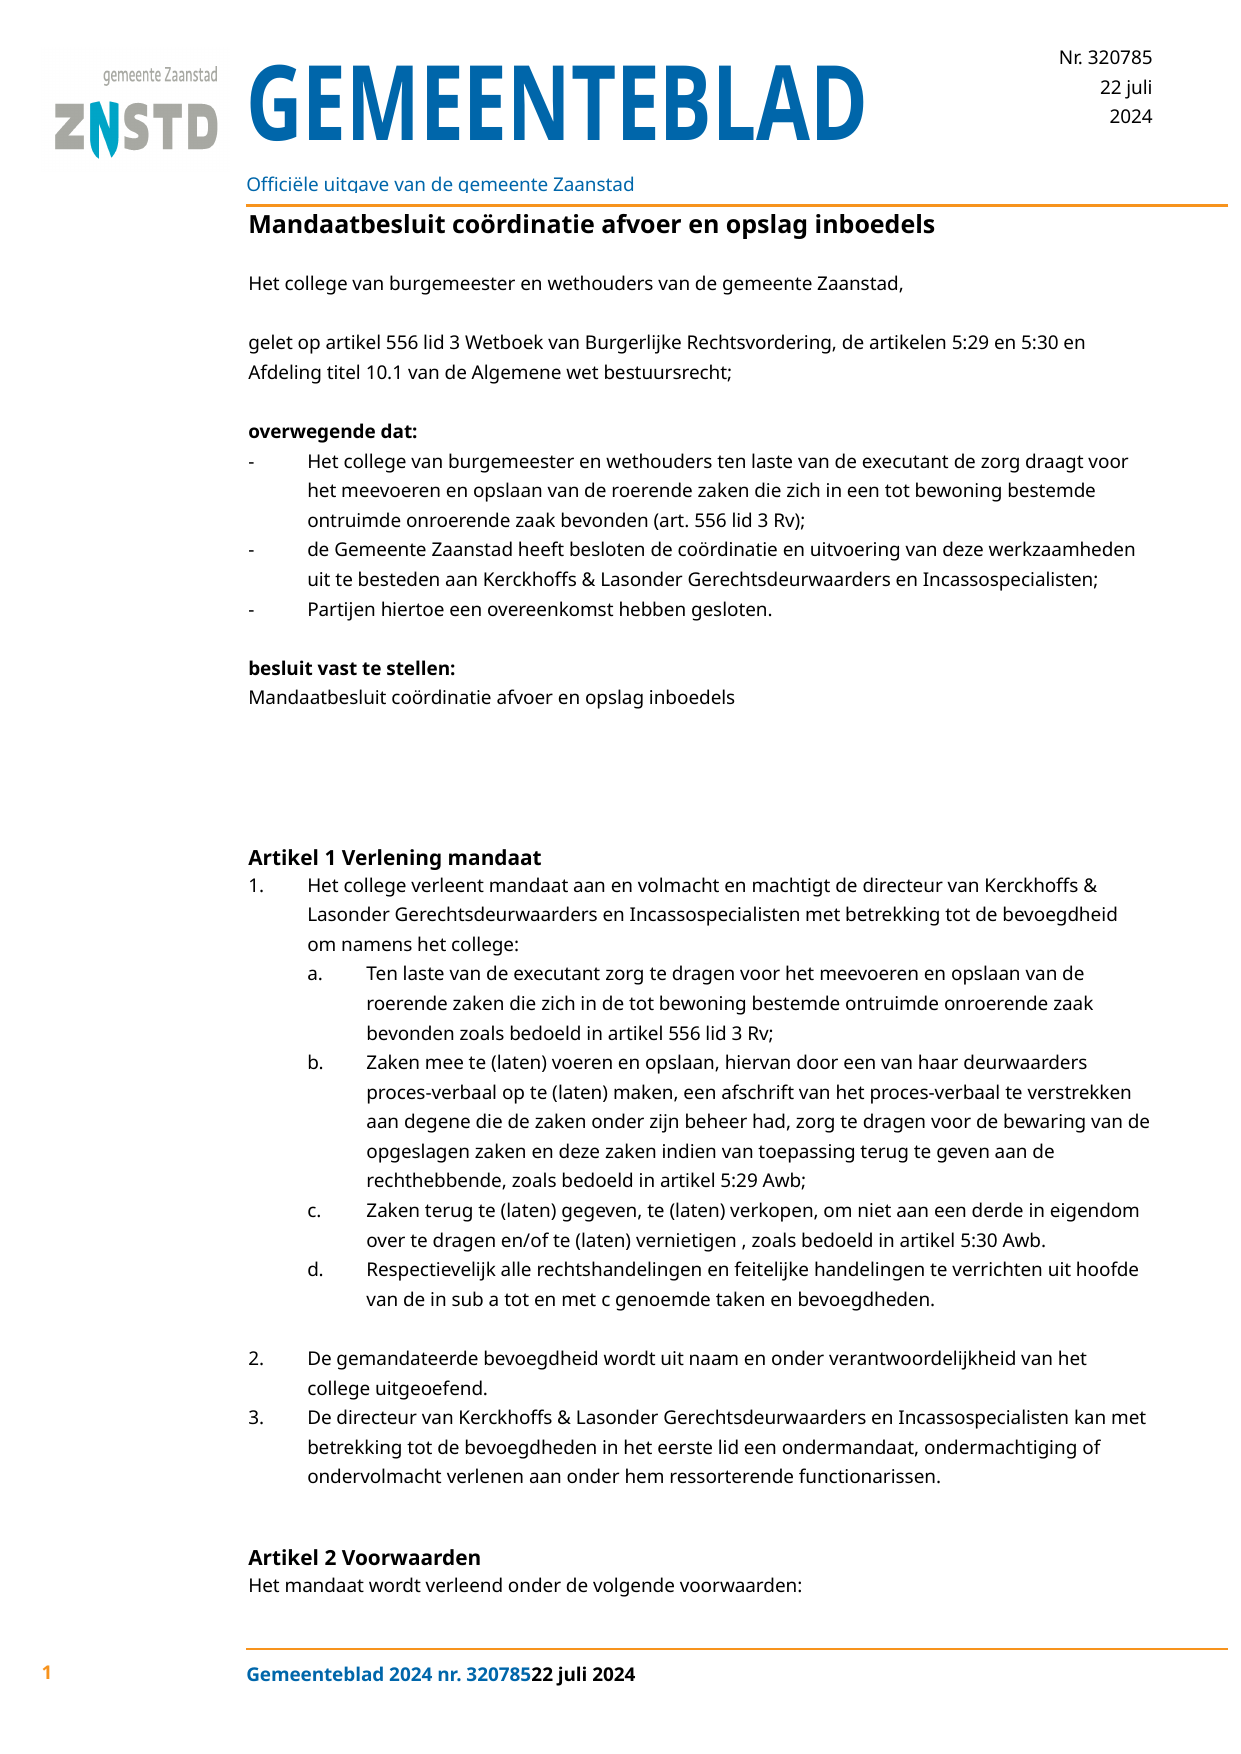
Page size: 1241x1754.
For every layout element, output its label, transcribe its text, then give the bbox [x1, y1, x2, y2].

text Artikel 2 Voorwaarden [248, 1543, 1152, 1572]
list Partijen hiertoe een overeenkomst hebben gesloten. [248, 596, 1152, 621]
text gelet op artikel 556 lid 3 Wetboek van Burgerlijke Rechtsvordering, de artikelen 5:29 en 5:30 en Afdeling titel 10.1 van de Algemene wet bestuursrecht; [248, 329, 1152, 385]
text Het mandaat wordt verleend onder de volgende voorwaarden: [248, 1572, 1152, 1598]
list Het college verleent mandaat aan en volmacht en machtigt de directeur van Kerckhoffs & Lasonder Gerechtsdeurwaarders en Incassospecialisten met betrekking tot de bevoegdheid om namens het college: [248, 872, 1152, 957]
text overwegende dat: [248, 418, 1152, 444]
list De directeur van Kerckhoffs & Lasonder Gerechtsdeurwaarders en Incassospecialisten kan met betrekking tot de bevoegdheden in het eerste lid een ondermandaat, ondermachtiging of ondervolmacht verlenen aan onder hem ressorterende functionarissen. [248, 1404, 1152, 1489]
list Ten laste van de executant zorg te dragen voor het meevoeren en opslaan van de roerende zaken die zich in de tot bewoning bestemde ontruimde onroerende zaak bevonden zoals bedoeld in artikel 556 lid 3 Rv; [307, 961, 1152, 1045]
list De gemandateerde bevoegdheid wordt uit naam en onder verantwoordelijkheid van het college uitgeoefend. [248, 1345, 1152, 1400]
list Zaken mee te (laten) voeren en opslaan, hiervan door een van haar deurwaarders proces-verbaal op te (laten) maken, een afschrift van het proces-verbaal te verstrekken aan degene die de zaken onder zijn beheer had, zorg te dragen voor de bewaring van de opgeslagen zaken en deze zaken indien van toepassing terug te geven aan de rechthebbende, zoals bedoeld in artikel 5:29 Awb; [307, 1049, 1152, 1193]
list de Gemeente Zaanstad heeft besloten de coördinatie en uitvoering van deze werkzaamheden uit te besteden aan Kerckhoffs & Lasonder Gerechtsdeurwaarders en Incassospecialisten; [248, 537, 1152, 592]
text Mandaatbesluit coördinatie afvoer en opslag inboedels [248, 684, 1152, 710]
list Zaken terug te (laten) gegeven, te (laten) verkopen, om niet aan een derde in eigendom over te dragen en/of te (laten) vernietigen , zoals bedoeld in artikel 5:30 Awb. [307, 1197, 1152, 1252]
list Respectievelijk alle rechtshandelingen en feitelijke handelingen te verrichten uit hoofde van de in sub a tot en met c genoemde taken en bevoegdheden. [307, 1256, 1152, 1312]
text Het college van burgemeester en wethouders van de gemeente Zaanstad, [248, 270, 1152, 296]
text besluit vast te stellen: [248, 655, 1152, 681]
list Het college van burgemeester en wethouders ten laste van de executant de zorg draagt voor het meevoeren en opslaan van de roerende zaken die zich in een tot bewoning bestemde ontruimde onroerende zaak bevonden (art. 556 lid 3 Rv); [248, 448, 1152, 533]
picture [41, 47, 231, 172]
text Artikel 1 Verlening mandaat [248, 843, 1152, 872]
text Mandaatbesluit coördinatie afvoer en opslag inboedels [248, 207, 1152, 241]
